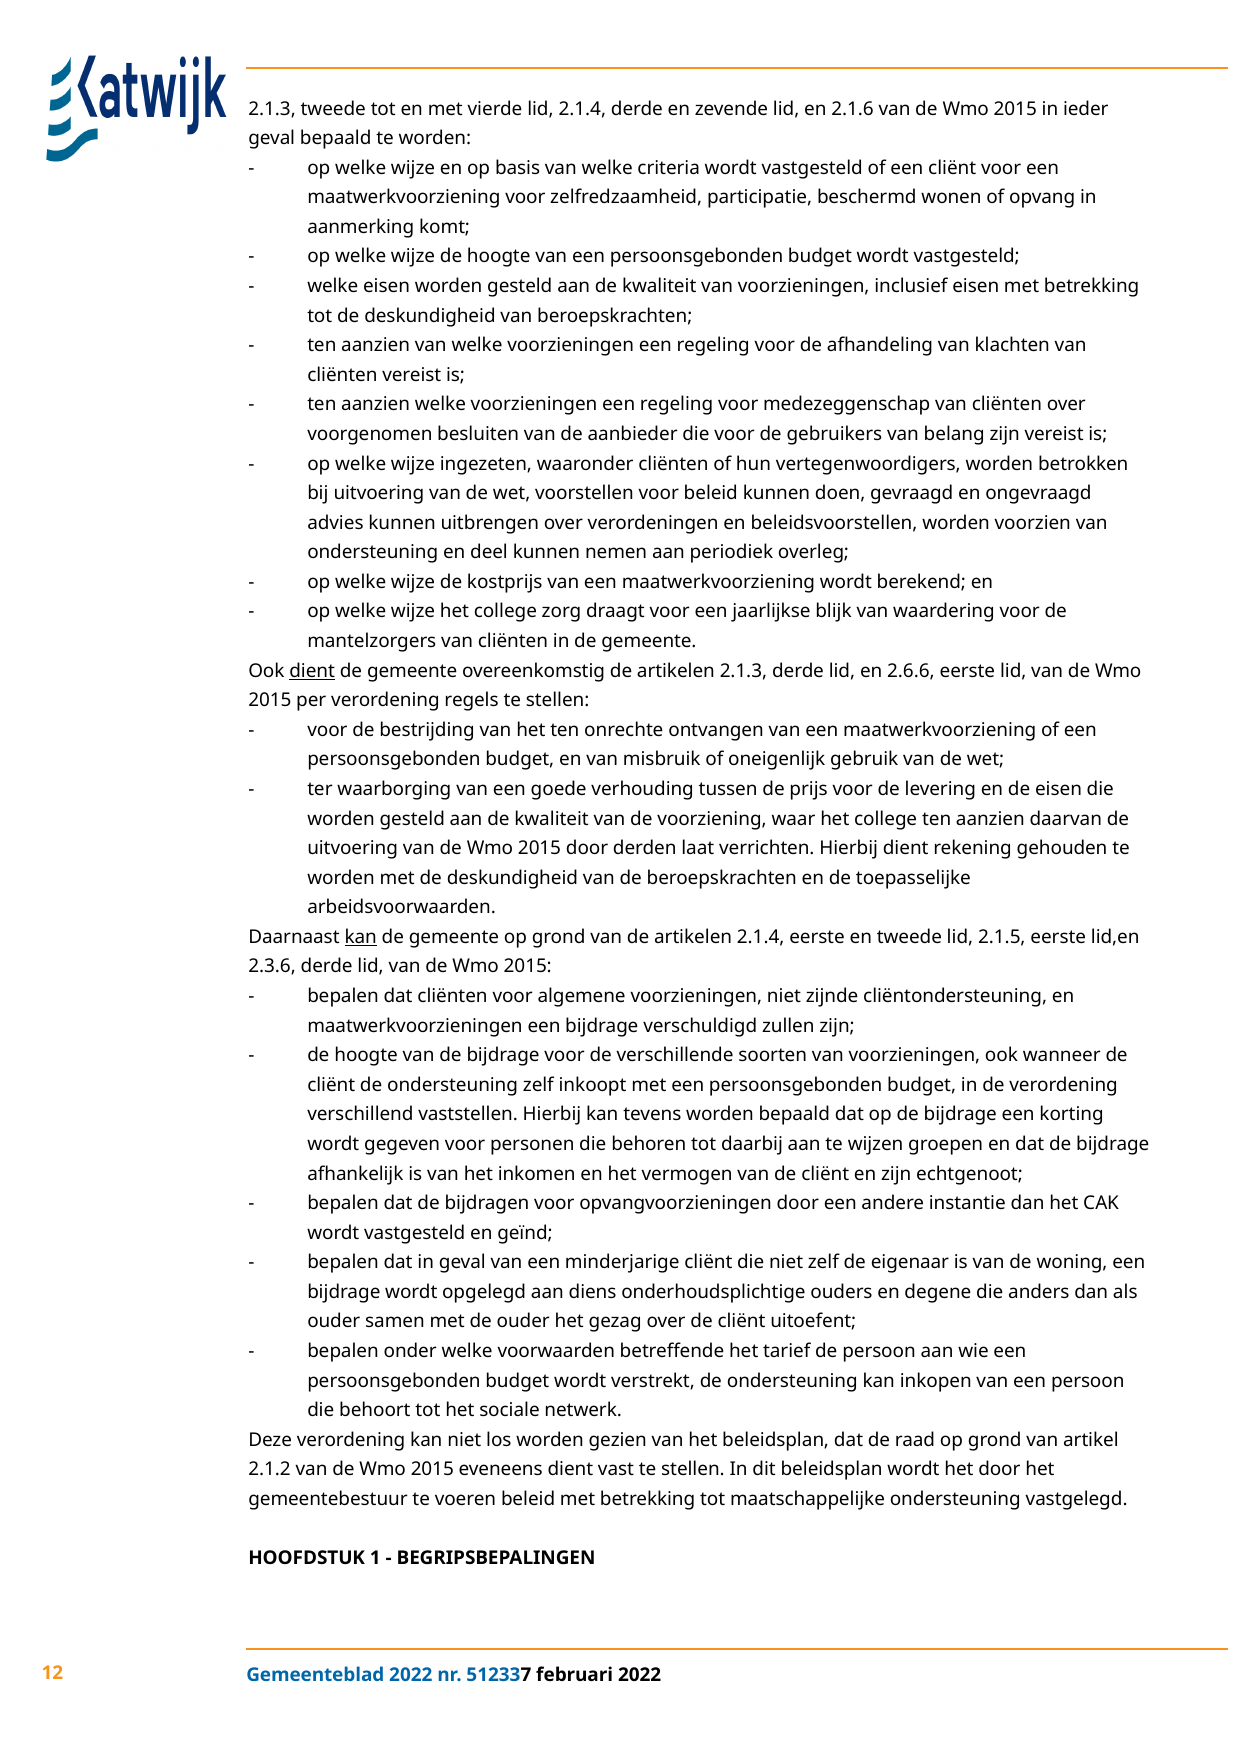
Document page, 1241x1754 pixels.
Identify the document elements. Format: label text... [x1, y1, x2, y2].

list bepalen dat cliënten voor algemene voorzieningen, niet zijnde cliëntondersteuning, en maatwerkvoorzieningen een bijdrage verschuldigd zullen zijn; [248, 982, 1152, 1038]
list op welke wijze de kostprijs van een maatwerkvoorziening wordt berekend; en [248, 568, 1152, 594]
list ter waarborging van een goede verhouding tussen de prijs voor de levering en de eisen die worden gesteld aan de kwaliteit van de voorziening, waar het college ten aanzien daarvan de uitvoering van de Wmo 2015 door derden laat verrichten. Hierbij dient rekening gehouden te worden met de deskundigheid van de beroepskrachten en de toepasselijke arbeidsvoorwaarden. [248, 775, 1152, 919]
list bepalen dat de bijdragen voor opvangvoorzieningen door een andere instantie dan het CAK wordt vastgesteld en geïnd; [248, 1189, 1152, 1245]
list op welke wijze en op basis van welke criteria wordt vastgesteld of een cliënt voor een maatwerkvoorziening voor zelfredzaamheid, participatie, beschermd wonen of opvang in aanmerking komt; [248, 154, 1152, 239]
list welke eisen worden gesteld aan de kwaliteit van voorzieningen, inclusief eisen met betrekking tot de deskundigheid van beroepskrachten; [248, 272, 1152, 328]
list ten aanzien welke voorzieningen een regeling voor medezeggenschap van cliënten over voorgenomen besluiten van de aanbieder die voor de gebruikers van belang zijn vereist is; [248, 391, 1152, 446]
text HOOFDSTUK 1 - BEGRIPSBEPALINGEN [248, 1544, 1152, 1570]
list bepalen onder welke voorwaarden betreffende het tarief de persoon aan wie een persoonsgebonden budget wordt verstrekt, de ondersteuning kan inkopen van een persoon die behoort tot het sociale netwerk. [248, 1337, 1152, 1422]
text Ook dient de gemeente overeenkomstig de artikelen 2.1.3, derde lid, en 2.6.6, eerste lid, van de Wmo 2015 per verordening regels te stellen: [248, 657, 1152, 712]
list ten aanzien van welke voorzieningen een regeling voor de afhandeling van klachten van cliënten vereist is; [248, 331, 1152, 387]
text Daarnaast kan de gemeente op grond van de artikelen 2.1.4, eerste en tweede lid, 2.1.5, eerste lid,en 2.3.6, derde lid, van de Wmo 2015: [248, 923, 1152, 978]
list op welke wijze ingezeten, waaronder cliënten of hun vertegenwoordigers, worden betrokken bij uitvoering van de wet, voorstellen voor beleid kunnen doen, gevraagd en ongevraagd advies kunnen uitbrengen over verordeningen en beleidsvoorstellen, worden voorzien van ondersteuning en deel kunnen nemen aan periodiek overleg; [248, 450, 1152, 564]
list bepalen dat in geval van een minderjarige cliënt die niet zelf de eigenaar is van de woning, een bijdrage wordt opgelegd aan diens onderhoudsplichtige ouders en degene die anders dan als ouder samen met de ouder het gezag over de cliënt uitoefent; [248, 1248, 1152, 1333]
list op welke wijze het college zorg draagt voor een jaarlijkse blijk van waardering voor de mantelzorgers van cliënten in de gemeente. [248, 598, 1152, 653]
picture [41, 47, 231, 172]
list op welke wijze de hoogte van een persoonsgebonden budget wordt vastgesteld; [248, 243, 1152, 268]
list voor de bestrijding van het ten onrechte ontvangen van een maatwerkvoorziening of een persoonsgebonden budget, en van misbruik of oneigenlijk gebruik van de wet; [248, 716, 1152, 771]
text 2.1.3, tweede tot en met vierde lid, 2.1.4, derde en zevende lid, en 2.1.6 van de Wmo 2015 in ieder geval bepaald te worden: [248, 95, 1152, 150]
text Deze verordening kan niet los worden gezien van het beleidsplan, dat de raad op grond van artikel 2.1.2 van de Wmo 2015 eveneens dient vast te stellen. In dit beleidsplan wordt het door het gemeentebestuur te voeren beleid met betrekking tot maatschappelijke ondersteuning vastgelegd. [248, 1426, 1152, 1511]
list de hoogte van de bijdrage voor de verschillende soorten van voorzieningen, ook wanneer de cliënt de ondersteuning zelf inkoopt met een persoonsgebonden budget, in de verordening verschillend vaststellen. Hierbij kan tevens worden bepaald dat op de bijdrage een korting wordt gegeven voor personen die behoren tot daarbij aan te wijzen groepen en dat de bijdrage afhankelijk is van het inkomen en het vermogen van de cliënt en zijn echtgenoot; [248, 1041, 1152, 1186]
